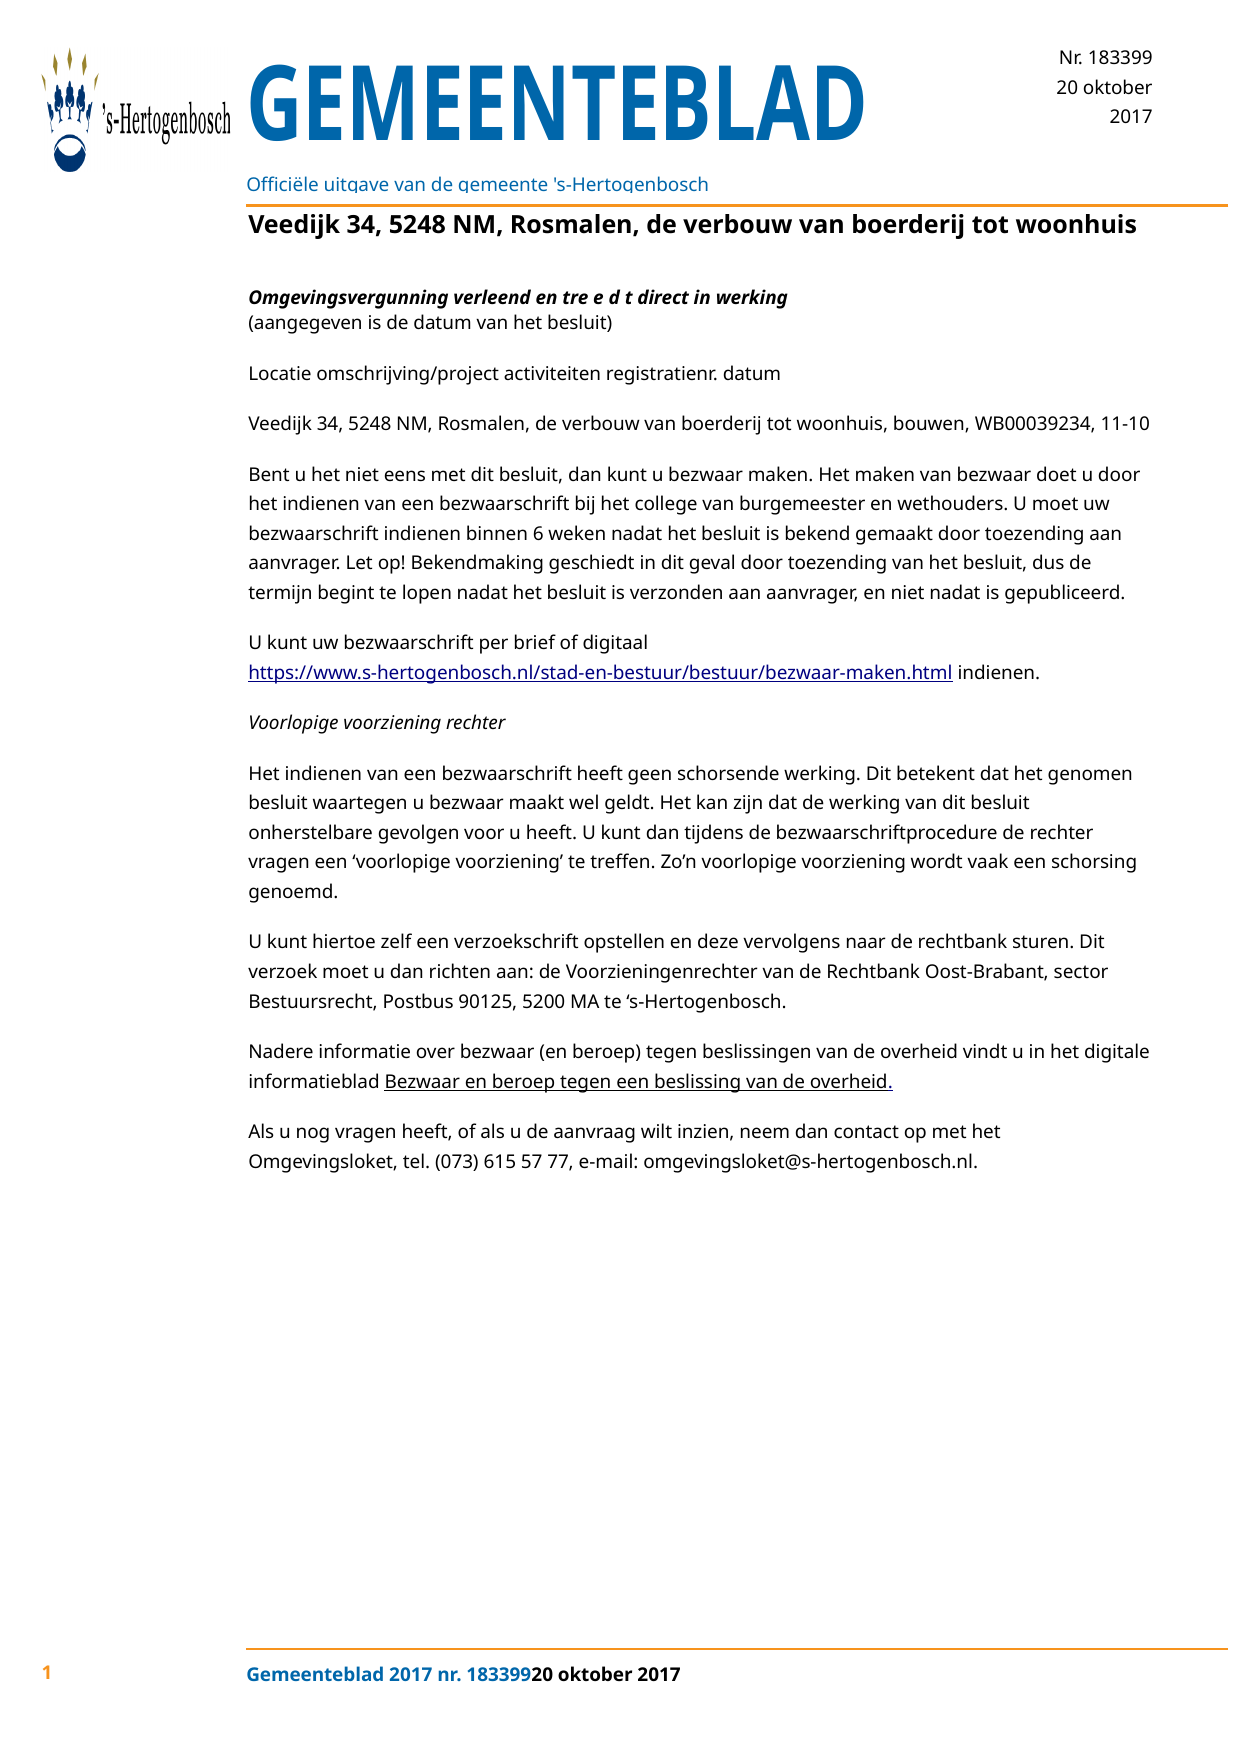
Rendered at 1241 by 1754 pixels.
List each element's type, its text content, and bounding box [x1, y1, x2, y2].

text U kunt uw bezwaarschrift per brief of digitaal https://www.s-hertogenbosch.nl/stad-en-bestuur/bestuur/bezwaar-maken.html indienen. [248, 629, 1152, 685]
text U kunt hiertoe zelf een verzoekschrift opstellen en deze vervolgens naar de rechtbank sturen. Dit verzoek moet u dan richten aan: de Voorzieningenrechter van de Rechtbank Oost-Brabant, sector Bestuursrecht, Postbus 90125, 5200 MA te ‘s-Hertogenbosch. [248, 929, 1152, 1014]
text Nadere informatie over bezwaar (en beroep) tegen beslissingen van de overheid vindt u in het digitale informatieblad Bezwaar en beroep tegen een beslissing van de overheid. [248, 1038, 1152, 1094]
text Veedijk 34, 5248 NM, Rosmalen, de verbouw van boerderij tot woonhuis, bouwen, WB00039234, 11-10 [248, 410, 1152, 436]
text Bent u het niet eens met dit besluit, dan kunt u bezwaar maken. Het maken van bezwaar doet u door het indienen van een bezwaarschrift bij het college van burgemeester en wethouders. U moet uw bezwaarschrift indienen binnen 6 weken nadat het besluit is bekend gemaakt door toezending aan aanvrager. Let op! Bekendmaking geschiedt in dit geval door toezending van het besluit, dus de termijn begint te lopen nadat het besluit is verzonden aan aanvrager, en niet nadat is gepubliceerd. [248, 461, 1152, 605]
text Locatie omschrijving/project activiteiten registratienr. datum [248, 360, 1152, 386]
picture [41, 47, 231, 172]
text Veedijk 34, 5248 NM, Rosmalen, de verbouw van boerderij tot woonhuis [248, 207, 1152, 241]
text (aangegeven is de datum van het besluit) [248, 309, 1152, 335]
text Het indienen van een bezwaarschrift heeft geen schorsende werking. Dit betekent dat het genomen besluit waartegen u bezwaar maakt wel geldt. Het kan zijn dat de werking van dit besluit onherstelbare gevolgen voor u heeft. U kunt dan tijdens de bezwaarschriftprocedure de rechter vragen een ‘voorlopige voorziening’ te treffen. Zo’n voorlopige voorziening wordt vaak een schorsing genoemd. [248, 760, 1152, 904]
text Voorlopige voorziening rechter [248, 709, 1152, 735]
text Als u nog vragen heeft, of als u de aanvraag wilt inzien, neem dan contact op met het Omgevingsloket, tel. (073) 615 57 77, e-mail: omgevingsloket@s-hertogenbosch.nl. [248, 1118, 1152, 1174]
text Omgevingsvergunning verleend en tre e d t direct in werking [248, 284, 1152, 309]
